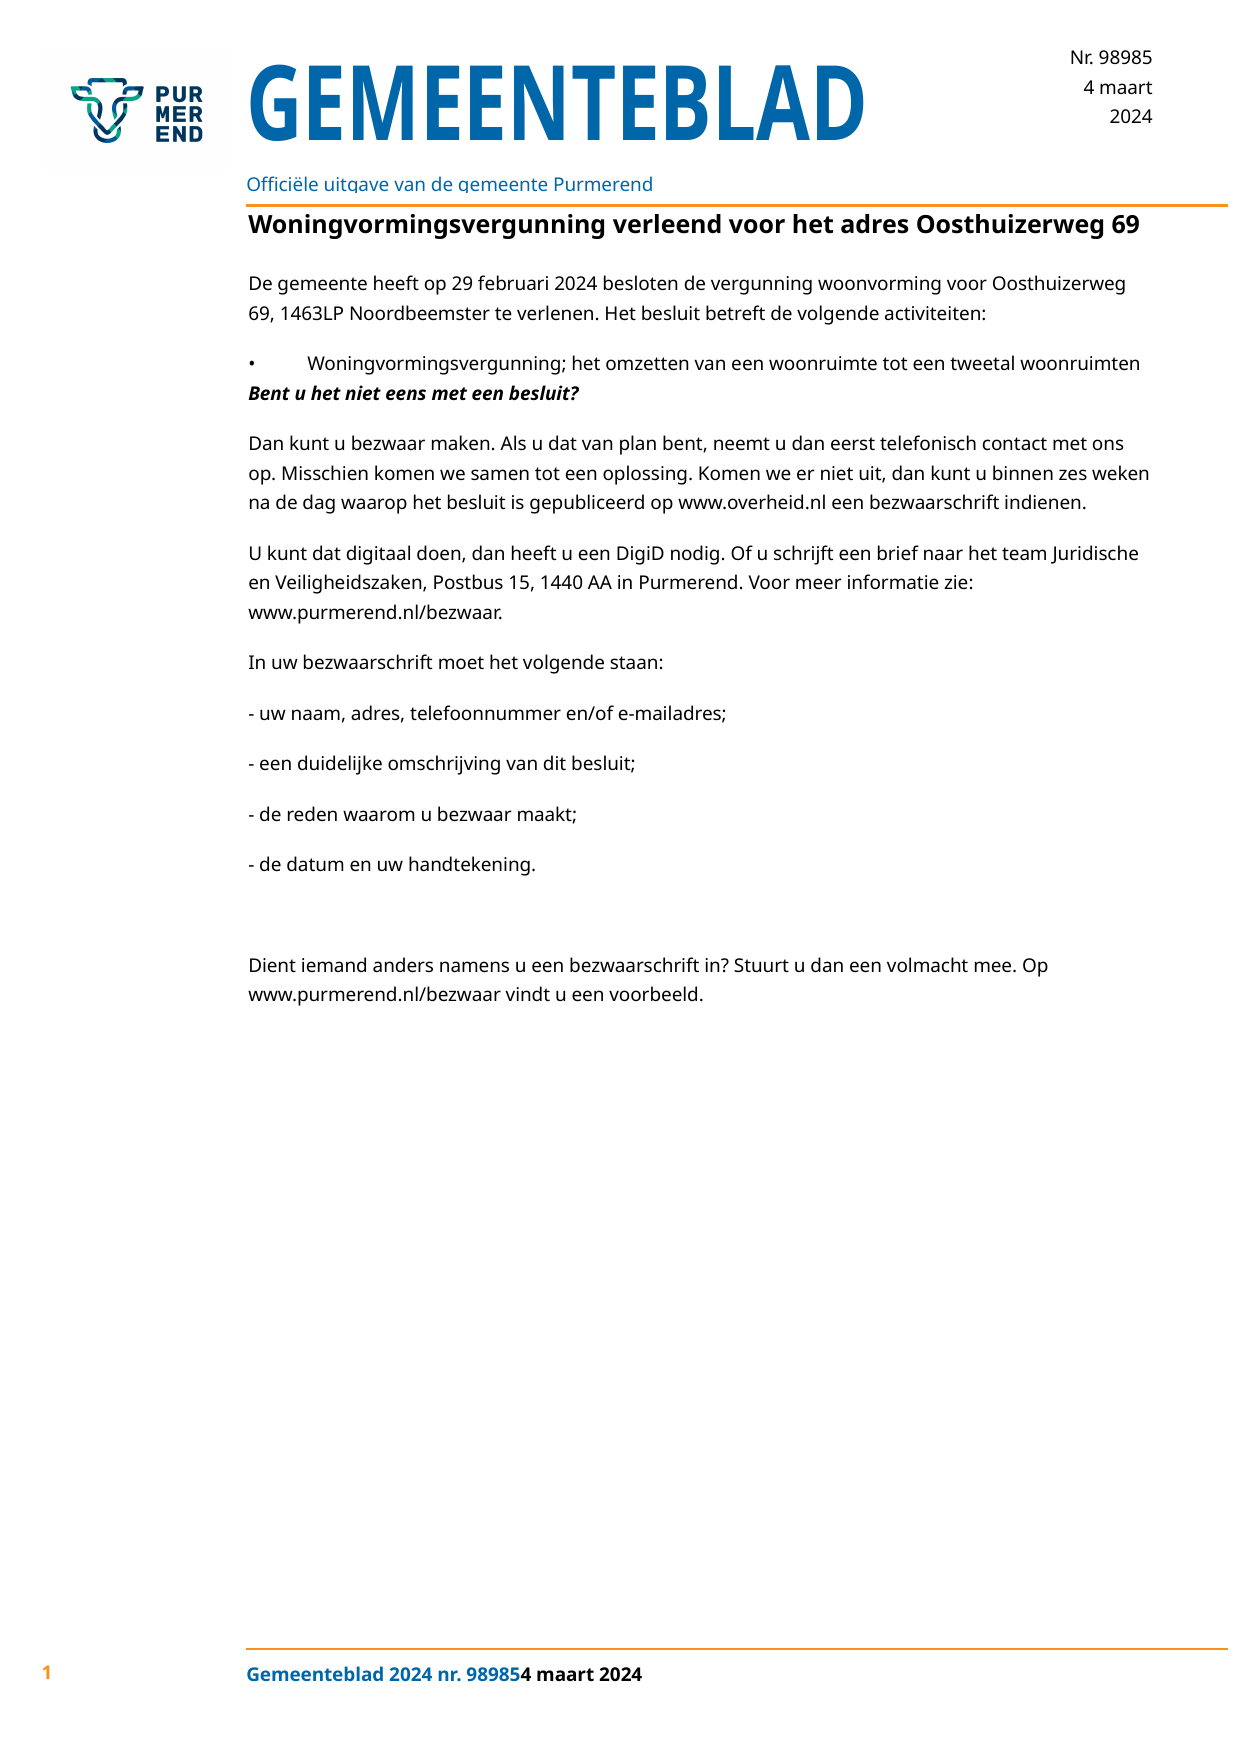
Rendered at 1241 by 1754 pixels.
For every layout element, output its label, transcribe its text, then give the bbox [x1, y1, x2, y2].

list Woningvormingsvergunning; het omzetten van een woonruimte tot een tweetal woonruimten [248, 350, 1152, 376]
text Dan kunt u bezwaar maken. Als u dat van plan bent, neemt u dan eerst telefonisch contact met ons op. Misschien komen we samen tot een oplossing. Komen we er niet uit, dan kunt u binnen zes weken na de dag waarop het besluit is gepubliceerd op www.overheid.nl een bezwaarschrift indienen. [248, 430, 1152, 515]
text Bent u het niet eens met een besluit? [248, 380, 1152, 406]
text Woningvormingsvergunning verleend voor het adres Oosthuizerweg 69 [248, 207, 1152, 241]
text Dient iemand anders namens u een bezwaarschrift in? Stuurt u dan een volmacht mee. Op www.purmerend.nl/bezwaar vindt u een voorbeeld. [248, 952, 1152, 1007]
text - een duidelijke omschrijving van dit besluit; [248, 750, 1152, 776]
text - de reden waarom u bezwaar maakt; [248, 801, 1152, 826]
text U kunt dat digitaal doen, dan heeft u een DigiD nodig. Of u schrijft een brief naar het team Juridische en Veiligheidszaken, Postbus 15, 1440 AA in Purmerend. Voor meer informatie zie: www.purmerend.nl/bezwaar. [248, 540, 1152, 625]
text In uw bezwaarschrift moet het volgende staan: [248, 649, 1152, 675]
text - de datum en uw handtekening. [248, 851, 1152, 877]
picture [41, 47, 231, 172]
text - uw naam, adres, telefoonnummer en/of e-mailadres; [248, 700, 1152, 726]
text De gemeente heeft op 29 februari 2024 besloten de vergunning woonvorming voor Oosthuizerweg 69, 1463LP Noordbeemster te verlenen. Het besluit betreft de volgende activiteiten: [248, 270, 1152, 326]
